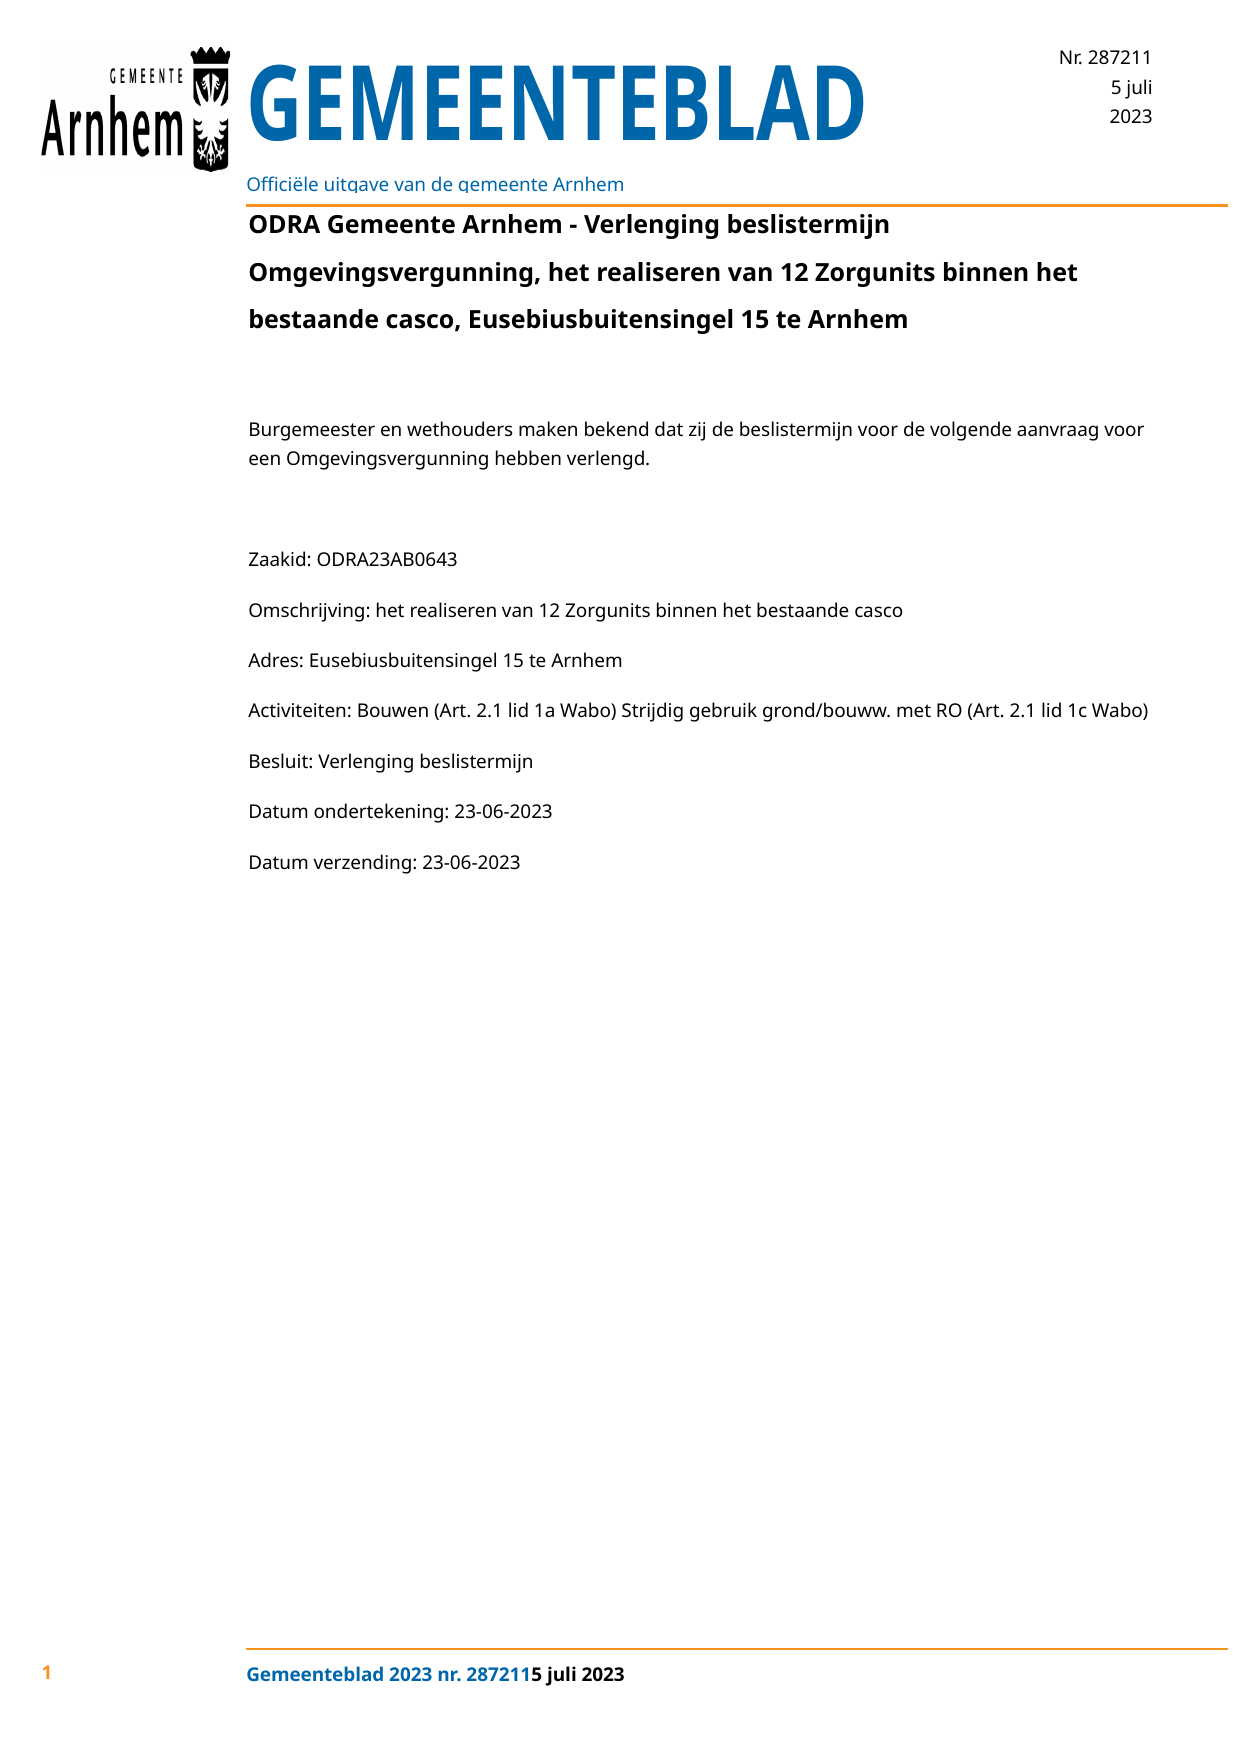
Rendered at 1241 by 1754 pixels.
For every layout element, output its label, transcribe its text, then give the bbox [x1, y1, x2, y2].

text Burgemeester en wethouders maken bekend dat zij de beslistermijn voor de volgende aanvraag voor een Omgevingsvergunning hebben verlengd. [248, 416, 1152, 471]
text Activiteiten: Bouwen (Art. 2.1 lid 1a Wabo) Strijdig gebruik grond/bouww. met RO (Art. 2.1 lid 1c Wabo) [248, 698, 1152, 723]
text ODRA Gemeente Arnhem - Verlenging beslistermijn Omgevingsvergunning, het realiseren van 12 Zorgunits binnen het bestaande casco, Eusebiusbuitensingel 15 te Arnhem [248, 207, 1152, 336]
text Zaakid: ODRA23AB0643 [248, 546, 1152, 572]
text Besluit: Verlenging beslistermijn [248, 748, 1152, 774]
picture [41, 47, 231, 172]
text Datum ondertekening: 23-06-2023 [248, 798, 1152, 824]
text Datum verzending: 23-06-2023 [248, 849, 1152, 874]
text Omschrijving: het realiseren van 12 Zorgunits binnen het bestaande casco [248, 597, 1152, 622]
text Adres: Eusebiusbuitensingel 15 te Arnhem [248, 647, 1152, 673]
